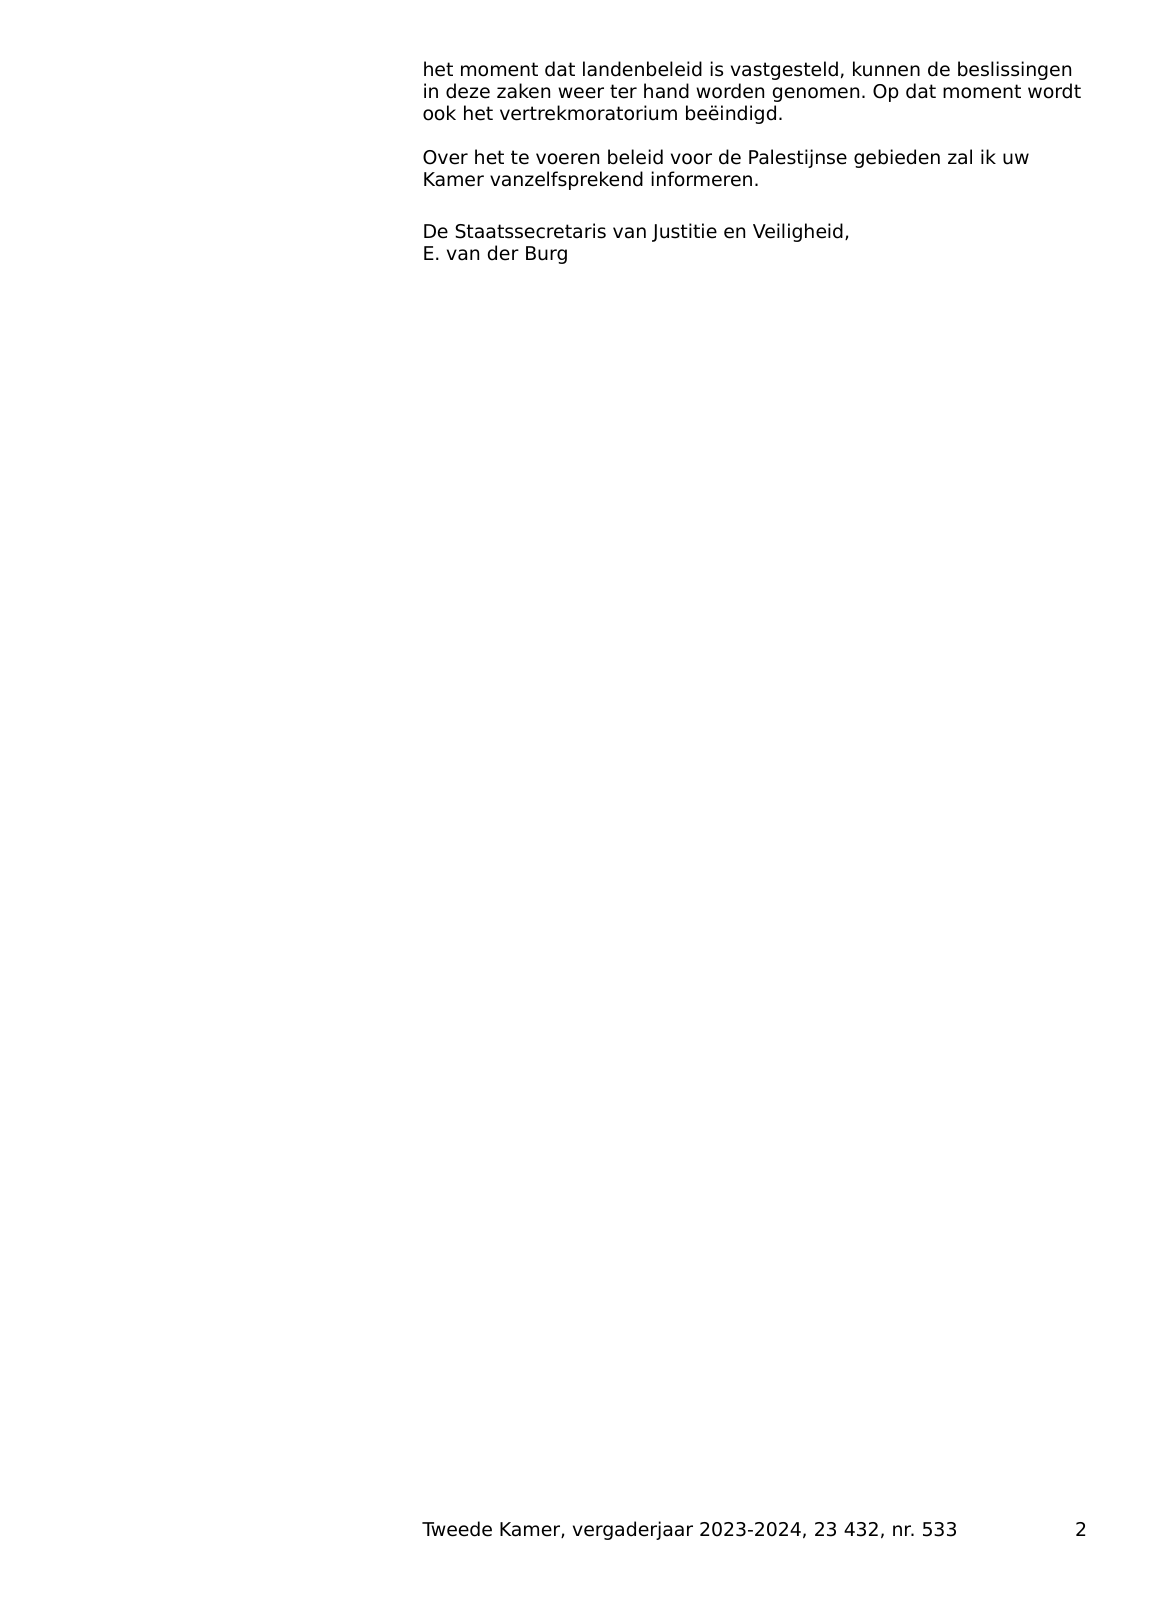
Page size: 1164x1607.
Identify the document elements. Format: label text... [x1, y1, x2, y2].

text De Staatssecretaris van Justitie en Veiligheid, E. van der Burg [422, 221, 1087, 265]
text het moment dat landenbeleid is vastgesteld, kunnen de beslissingen in deze zaken weer ter hand worden genomen. Op dat moment wordt ook het vertrekmoratorium beëindigd. [422, 59, 1087, 125]
text Over het te voeren beleid voor de Palestijnse gebieden zal ik uw Kamer vanzelfsprekend informeren. [422, 147, 1087, 191]
